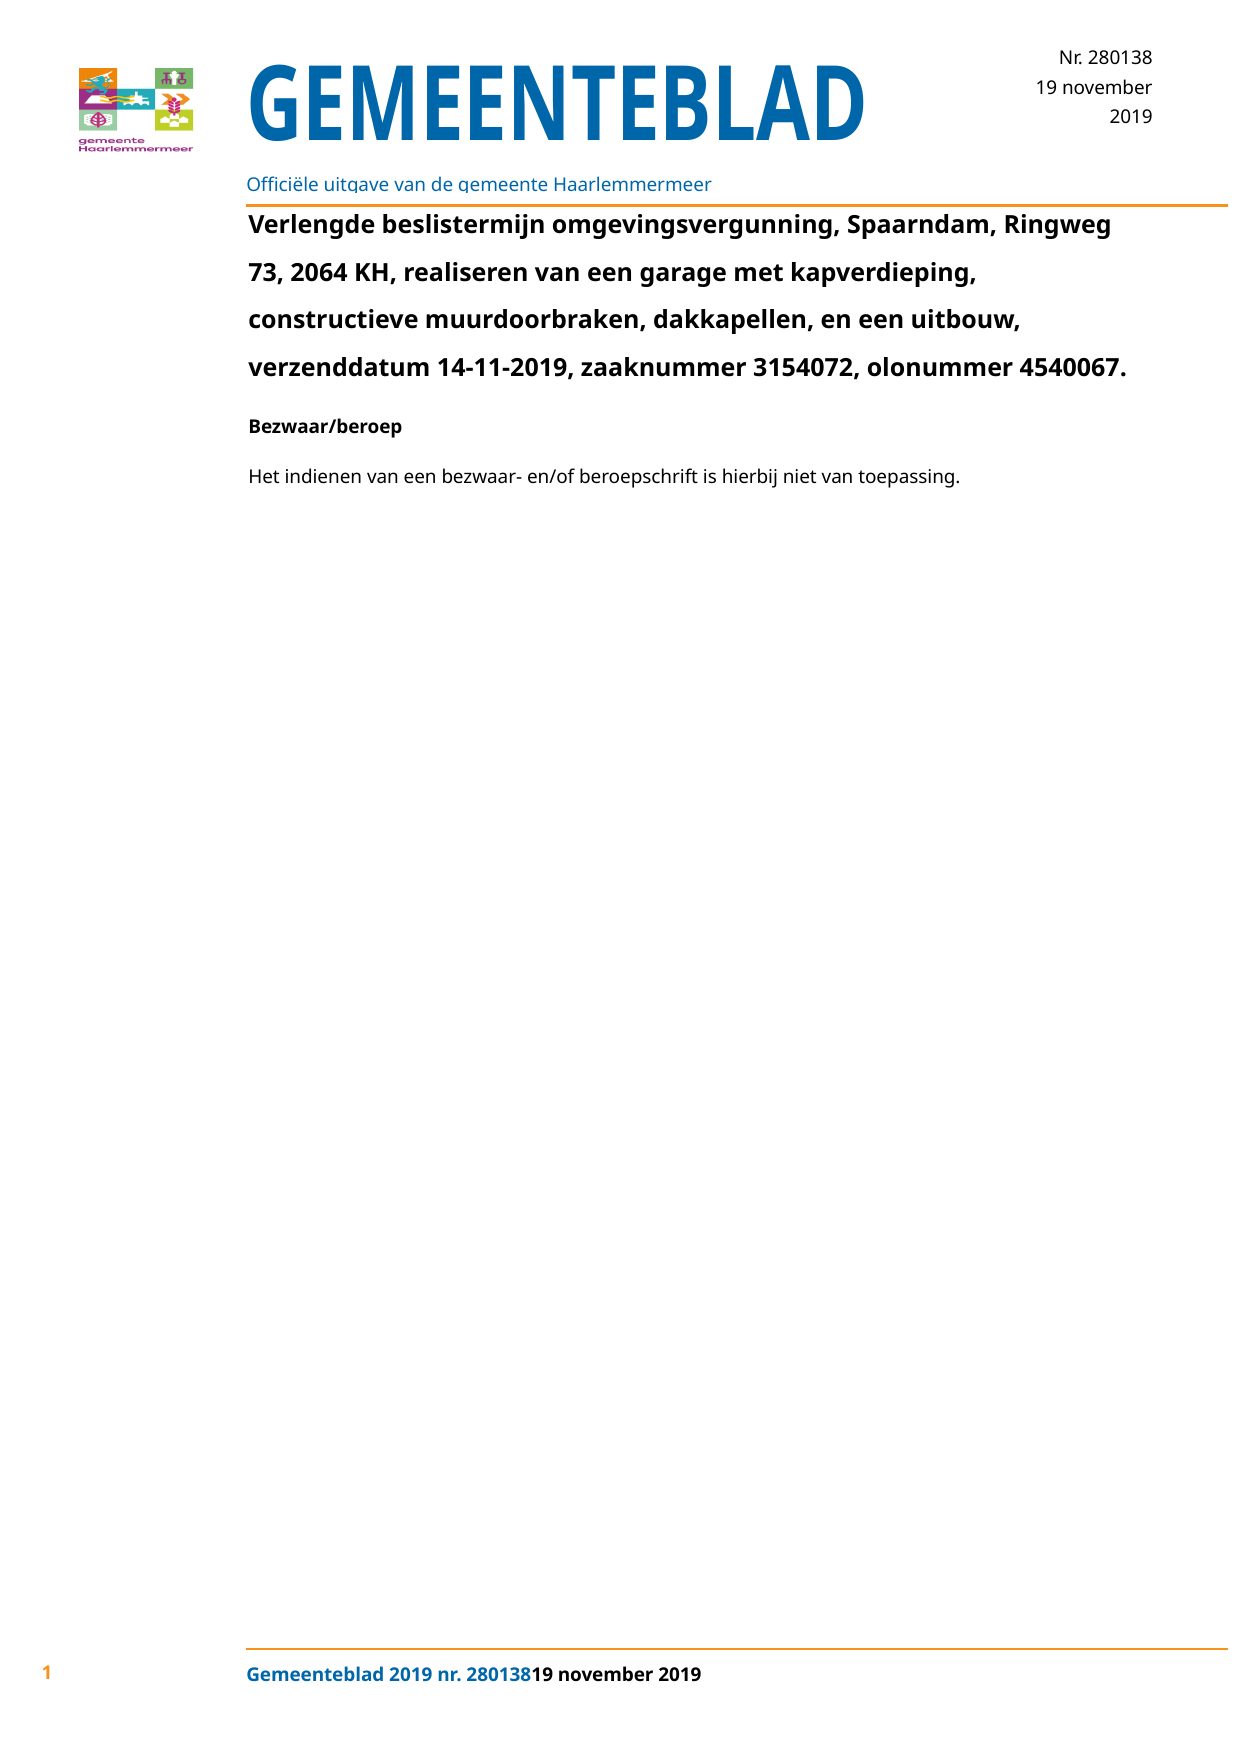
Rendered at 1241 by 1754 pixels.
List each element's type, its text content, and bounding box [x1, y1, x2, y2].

text Bezwaar/beroep [248, 413, 1152, 439]
picture [41, 47, 231, 172]
text Verlengde beslistermijn omgevingsvergunning, Spaarndam, Ringweg 73, 2064 KH, realiseren van een garage met kapverdieping, constructieve muurdoorbraken, dakkapellen, en een uitbouw, verzenddatum 14-11-2019, zaaknummer 3154072, olonummer 4540067. [248, 207, 1152, 384]
text Het indienen van een bezwaar- en/of beroepschrift is hierbij niet van toepassing. [248, 463, 1152, 489]
